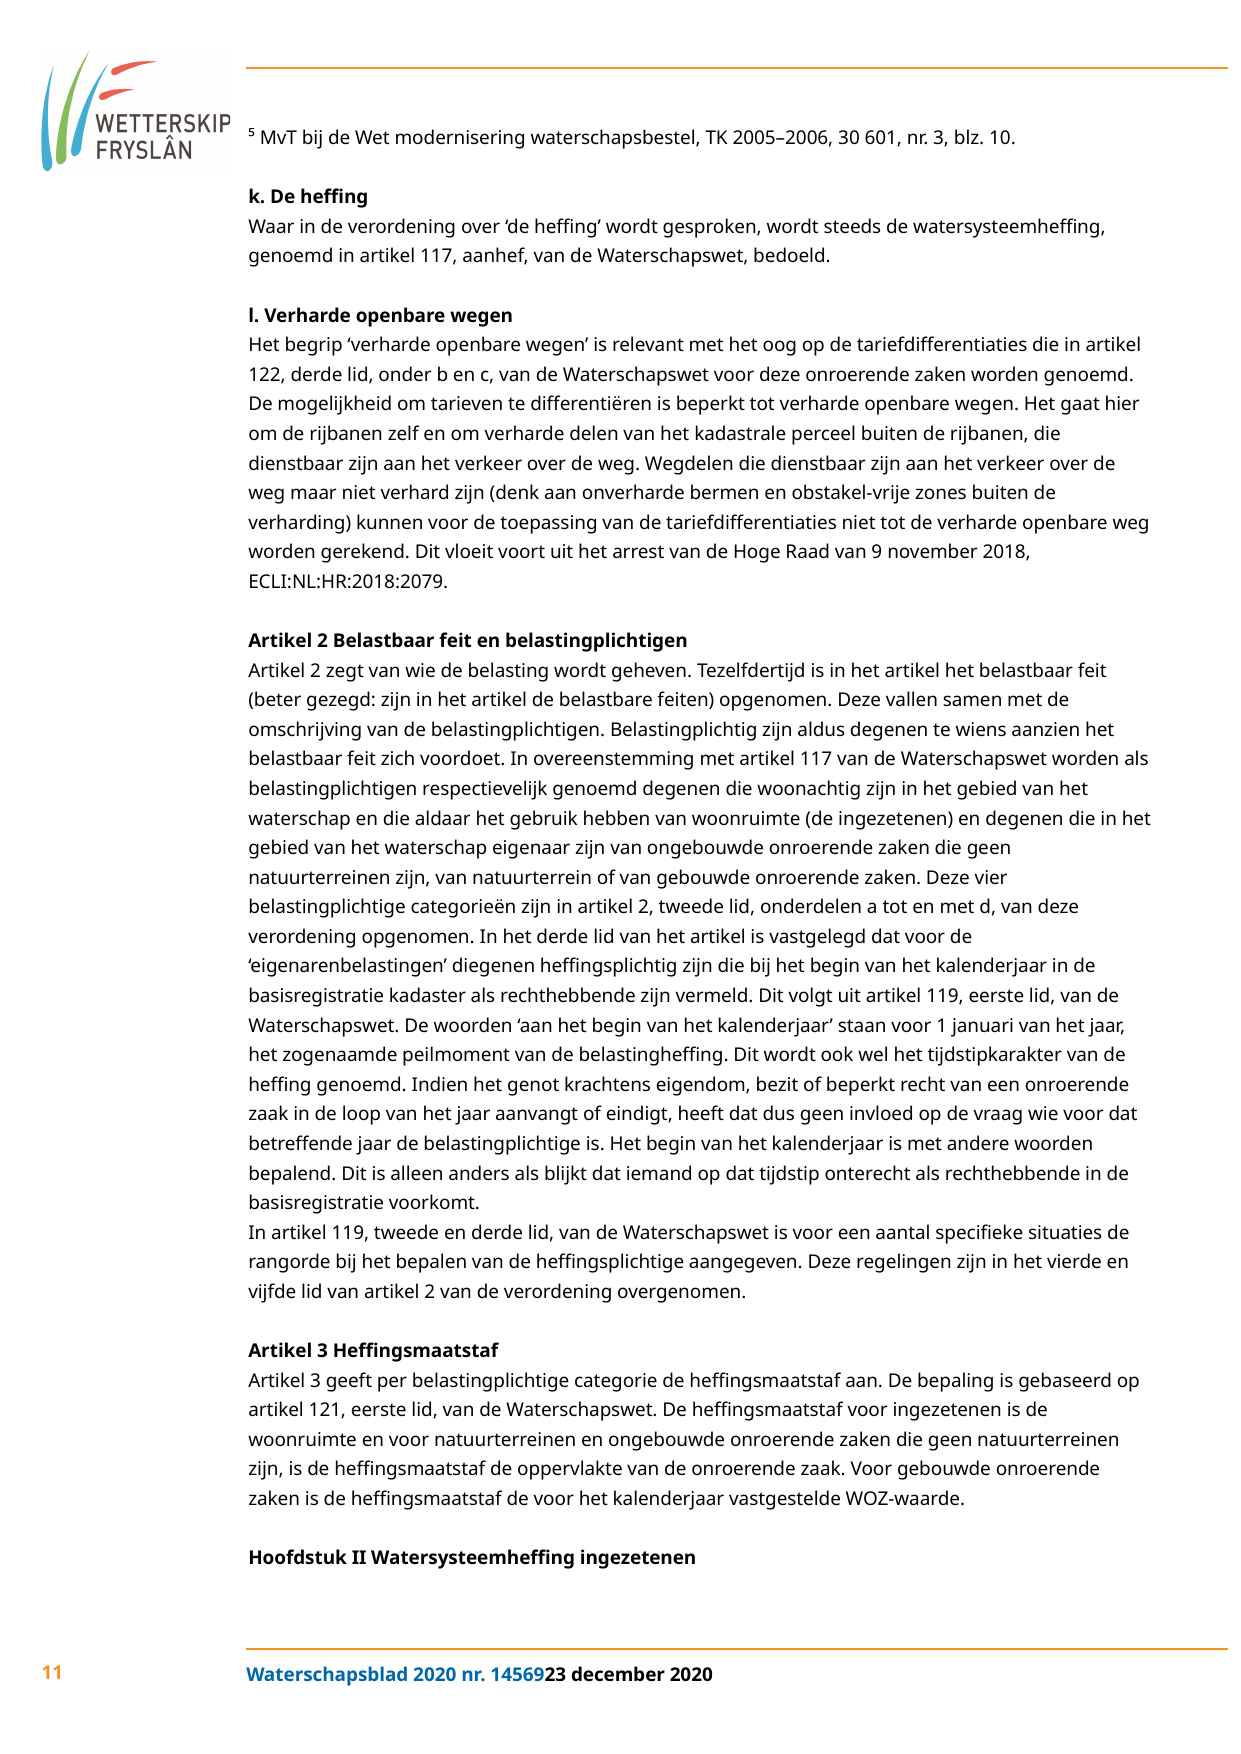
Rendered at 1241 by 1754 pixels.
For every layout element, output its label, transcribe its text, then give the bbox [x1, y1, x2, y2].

text k. De heffing [248, 183, 1152, 209]
text Hoofdstuk II Watersysteemheffing ingezetenen [248, 1544, 1152, 1570]
text Waar in de verordening over ‘de heffing’ wordt gesproken, wordt steeds de watersysteemheffing, genoemd in artikel 117, aanhef, van de Waterschapswet, bedoeld. [248, 213, 1152, 268]
picture [41, 47, 231, 172]
text ⁵ MvT bij de Wet modernisering waterschapsbestel, TK 2005–2006, 30 601, nr. 3, blz. 10. [248, 124, 1152, 150]
text Artikel 3 geeft per belastingplichtige categorie de heffingsmaatstaf aan. De bepaling is gebaseerd op artikel 121, eerste lid, van de Waterschapswet. De heffingsmaatstaf voor ingezetenen is de woonruimte en voor natuurterreinen en ongebouwde onroerende zaken die geen natuurterreinen zijn, is de heffingsmaatstaf de oppervlakte van de onroerende zaak. Voor gebouwde onroerende zaken is de heffingsmaatstaf de voor het kalenderjaar vastgestelde WOZ-waarde. [248, 1367, 1152, 1511]
text Artikel 3 Heffingsmaatstaf [248, 1337, 1152, 1363]
text Het begrip ‘verharde openbare wegen’ is relevant met het oog op de tariefdifferentiaties die in artikel 122, derde lid, onder b en c, van de Waterschapswet voor deze onroerende zaken worden genoemd. De mogelijkheid om tarieven te differentiëren is beperkt tot verharde openbare wegen. Het gaat hier om de rijbanen zelf en om verharde delen van het kadastrale perceel buiten de rijbanen, die dienstbaar zijn aan het verkeer over de weg. Wegdelen die dienstbaar zijn aan het verkeer over de weg maar niet verhard zijn (denk aan onverharde bermen en obstakel-vrije zones buiten de verharding) kunnen voor de toepassing van de tariefdifferentiaties niet tot de verharde openbare weg worden gerekend. Dit vloeit voort uit het arrest van de Hoge Raad van 9 november 2018, ECLI:NL:HR:2018:2079. [248, 331, 1152, 594]
text Artikel 2 zegt van wie de belasting wordt geheven. Tezelfdertijd is in het artikel het belastbaar feit (beter gezegd: zijn in het artikel de belastbare feiten) opgenomen. Deze vallen samen met de omschrijving van de belastingplichtigen. Belastingplichtig zijn aldus degenen te wiens aanzien het belastbaar feit zich voordoet. In overeenstemming met artikel 117 van de Waterschapswet worden als belastingplichtigen respectievelijk genoemd degenen die woonachtig zijn in het gebied van het waterschap en die aldaar het gebruik hebben van woonruimte (de ingezetenen) en degenen die in het gebied van het waterschap eigenaar zijn van ongebouwde onroerende zaken die geen natuurterreinen zijn, van natuurterrein of van gebouwde onroerende zaken. Deze vier belastingplichtige categorieën zijn in artikel 2, tweede lid, onderdelen a tot en met d, van deze verordening opgenomen. In het derde lid van het artikel is vastgelegd dat voor de ‘eigenarenbelastingen’ diegenen heffingsplichtig zijn die bij het begin van het kalenderjaar in de basisregistratie kadaster als rechthebbende zijn vermeld. Dit volgt uit artikel 119, eerste lid, van de Waterschapswet. De woorden ‘aan het begin van het kalenderjaar’ staan voor 1 januari van het jaar, het zogenaamde peilmoment van de belastingheffing. Dit wordt ook wel het tijdstipkarakter van de heffing genoemd. Indien het genot krachtens eigendom, bezit of beperkt recht van een onroerende zaak in de loop van het jaar aanvangt of eindigt, heeft dat dus geen invloed op de vraag wie voor dat betreffende jaar de belastingplichtige is. Het begin van het kalenderjaar is met andere woorden bepalend. Dit is alleen anders als blijkt dat iemand op dat tijdstip onterecht als rechthebbende in de basisregistratie voorkomt. [248, 657, 1152, 1215]
text l. Verharde openbare wegen [248, 302, 1152, 328]
text Artikel 2 Belastbaar feit en belastingplichtigen [248, 627, 1152, 653]
text In artikel 119, tweede en derde lid, van de Waterschapswet is voor een aantal specifieke situaties de rangorde bij het bepalen van de heffingsplichtige aangegeven. Deze regelingen zijn in het vierde en vijfde lid van artikel 2 van de verordening overgenomen. [248, 1219, 1152, 1304]
